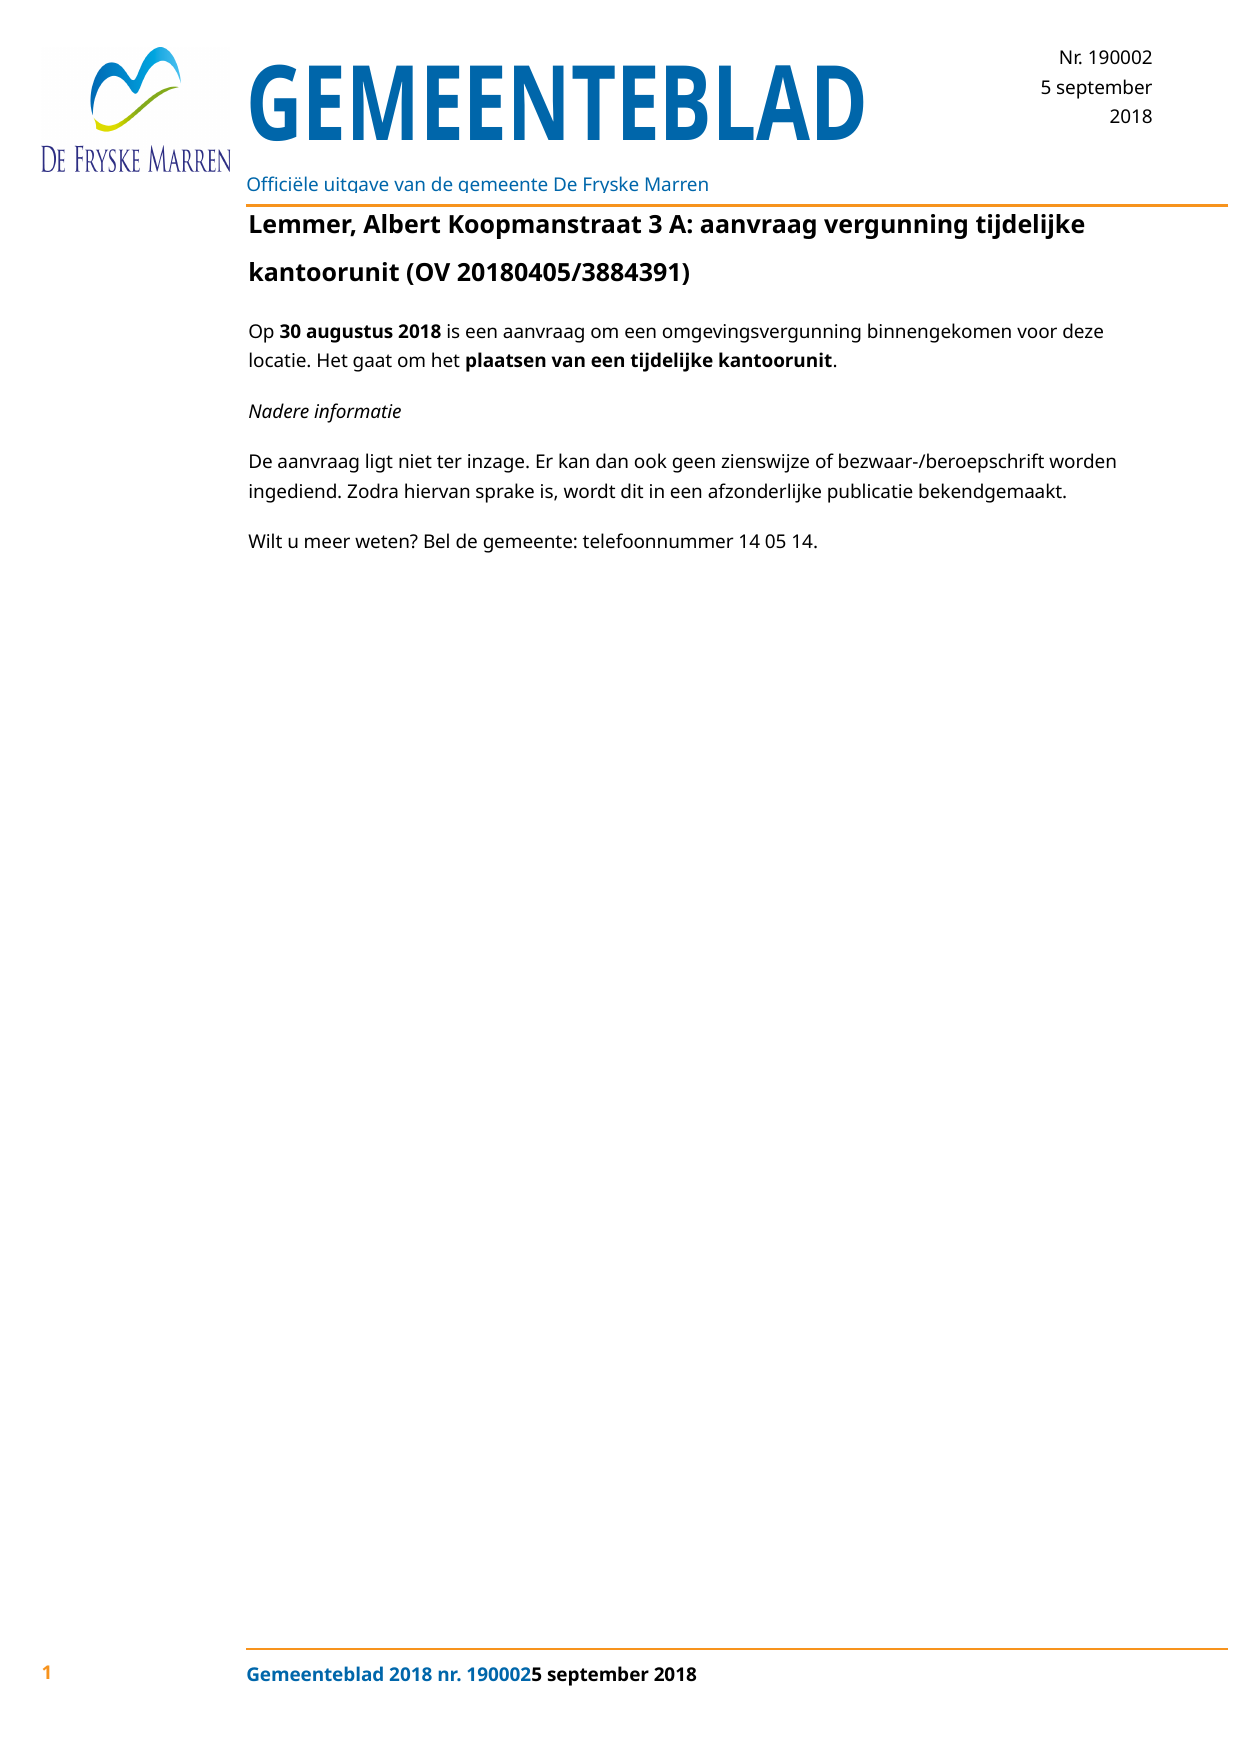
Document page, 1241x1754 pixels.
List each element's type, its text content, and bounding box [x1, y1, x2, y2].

text Wilt u meer weten? Bel de gemeente: telefoonnummer 14 05 14. [248, 528, 1152, 554]
text De aanvraag ligt niet ter inzage. Er kan dan ook geen zienswijze of bezwaar-/beroepschrift worden ingediend. Zodra hiervan sprake is, wordt dit in een afzonderlijke publicatie bekendgemaakt. [248, 448, 1152, 504]
text Lemmer, Albert Koopmanstraat 3 A: aanvraag vergunning tijdelijke kantoorunit (OV 20180405/3884391) [248, 207, 1152, 288]
picture [41, 47, 231, 172]
text Nadere informatie [248, 398, 1152, 424]
text Op 30 augustus 2018 is een aanvraag om een omgevingsvergunning binnengekomen voor deze locatie. Het gaat om het plaatsen van een tijdelijke kantoorunit. [248, 318, 1152, 373]
